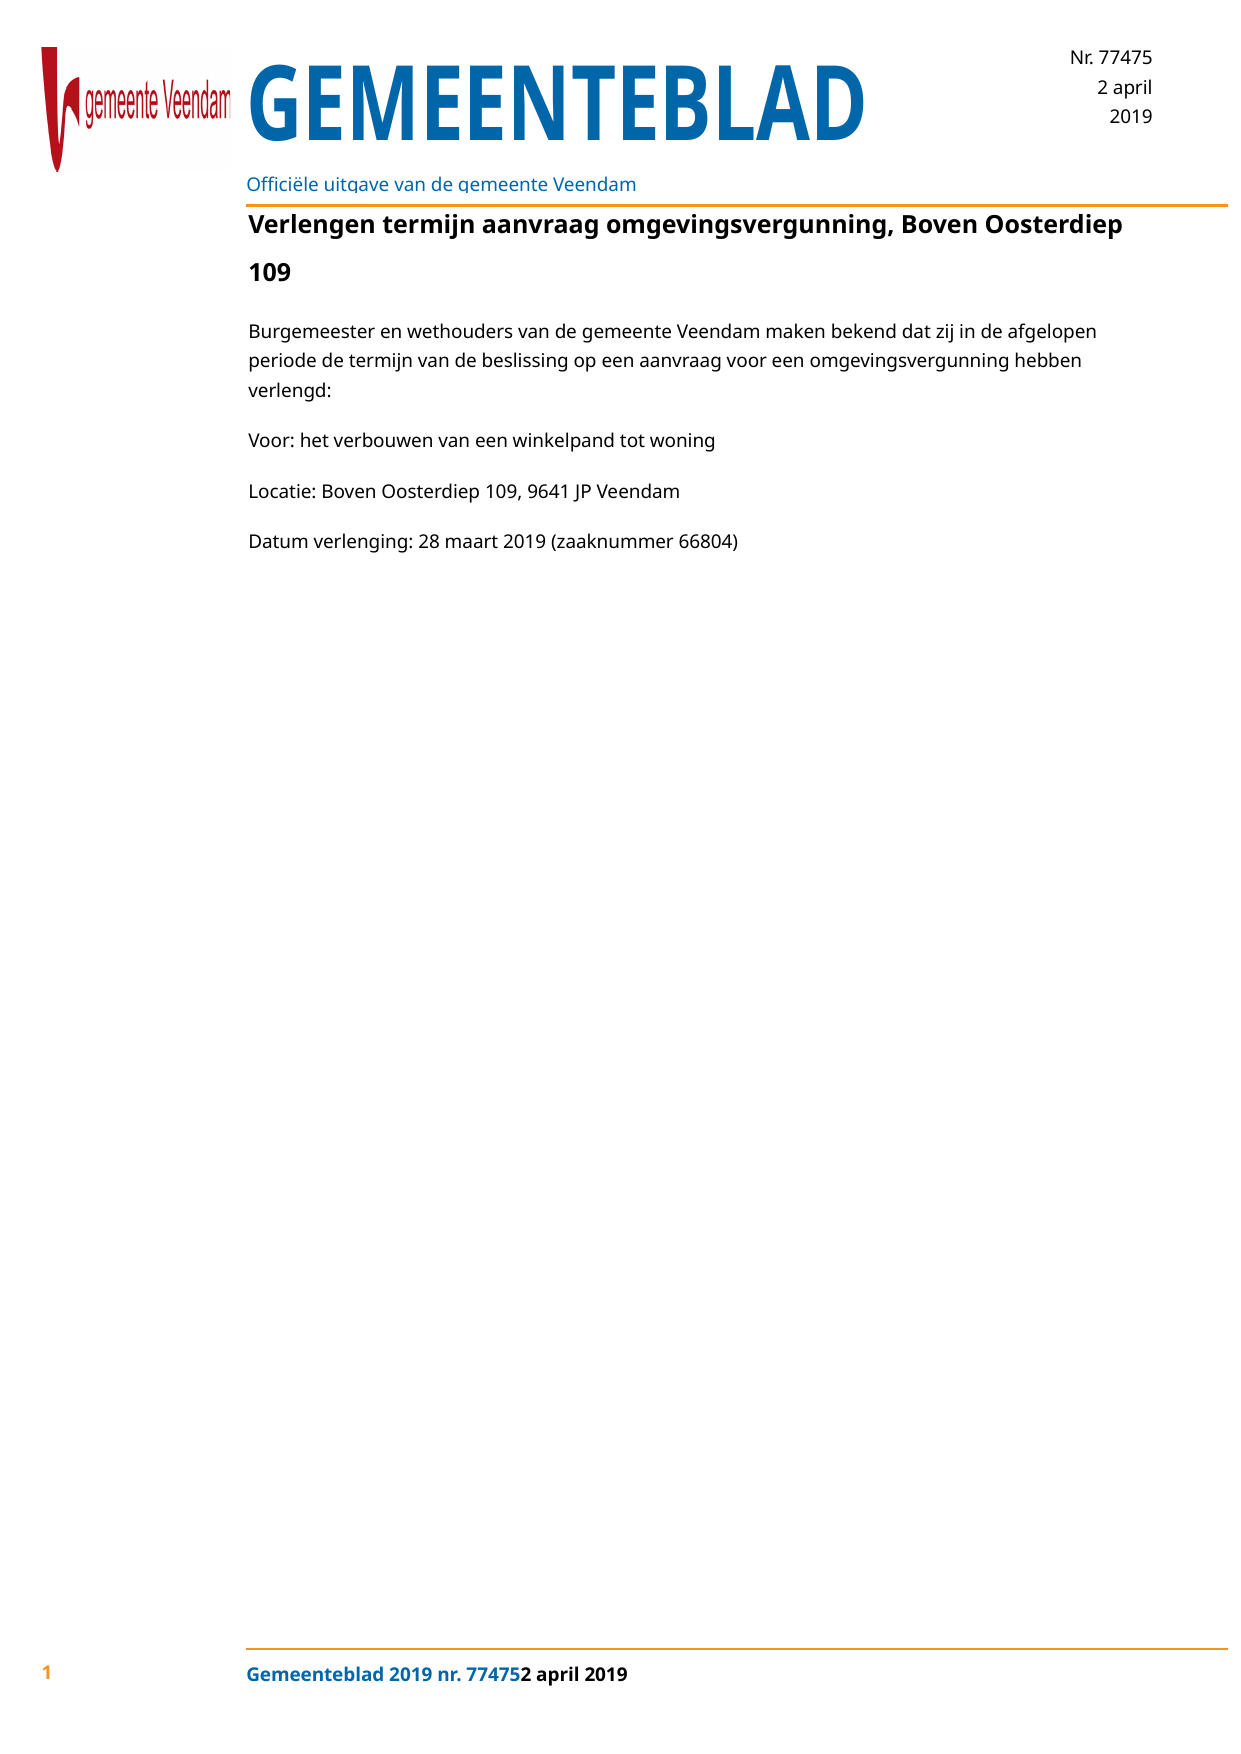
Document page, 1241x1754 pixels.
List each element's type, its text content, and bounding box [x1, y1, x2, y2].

text Burgemeester en wethouders van de gemeente Veendam maken bekend dat zij in de afgelopen periode de termijn van de beslissing op een aanvraag voor een omgevingsvergunning hebben verlengd: [248, 318, 1152, 403]
text Datum verlenging: 28 maart 2019 (zaaknummer 66804) [248, 528, 1152, 554]
picture [41, 47, 231, 172]
text Voor: het verbouwen van een winkelpand tot woning [248, 427, 1152, 453]
text Locatie: Boven Oosterdiep 109, 9641 JP Veendam [248, 478, 1152, 504]
text Verlengen termijn aanvraag omgevingsvergunning, Boven Oosterdiep 109 [248, 207, 1152, 288]
